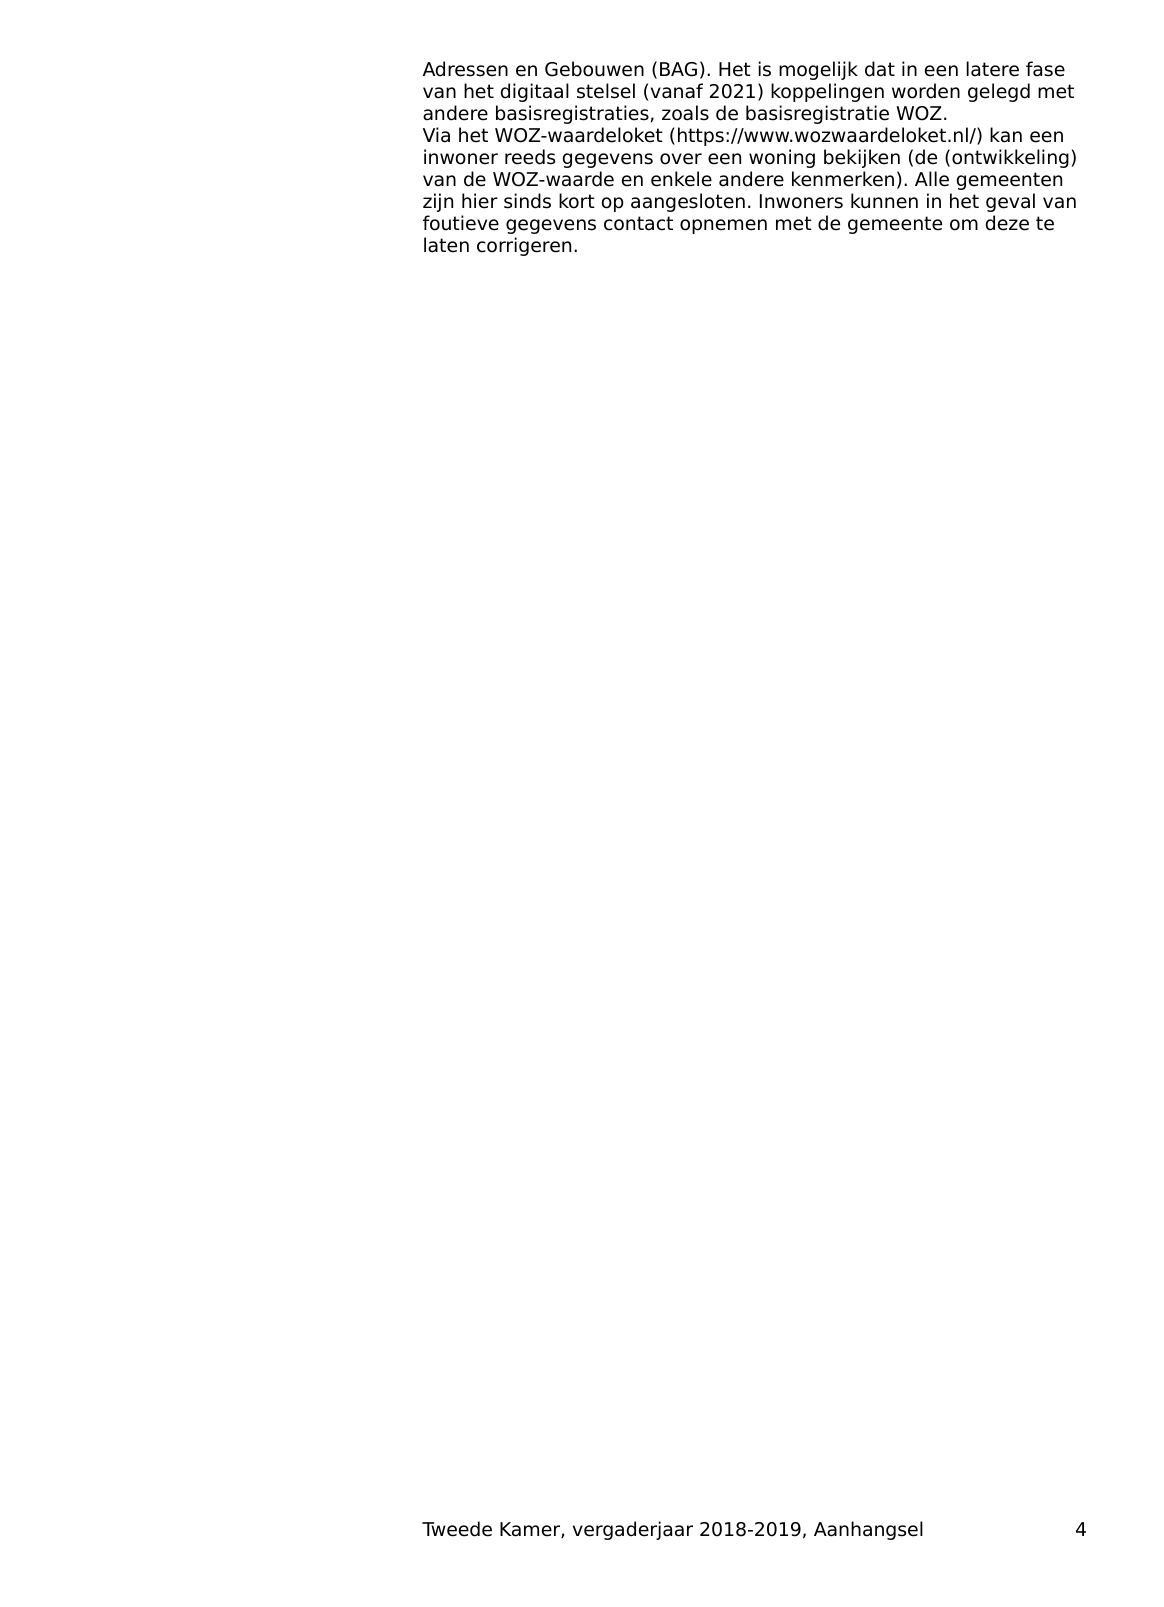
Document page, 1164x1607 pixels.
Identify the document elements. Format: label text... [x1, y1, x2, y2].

text Via het WOZ-waardeloket (https://www.wozwaardeloket.nl/) kan een inwoner reeds gegevens over een woning bekijken (de (ontwikkeling) van de WOZ-waarde en enkele andere kenmerken). Alle gemeenten zijn hier sinds kort op aangesloten. Inwoners kunnen in het geval van foutieve gegevens contact opnemen met de gemeente om deze te laten corrigeren. [422, 125, 1087, 257]
text Adressen en Gebouwen (BAG). Het is mogelijk dat in een latere fase van het digitaal stelsel (vanaf 2021) koppelingen worden gelegd met andere basisregistraties, zoals de basisregistratie WOZ. [422, 59, 1087, 125]
